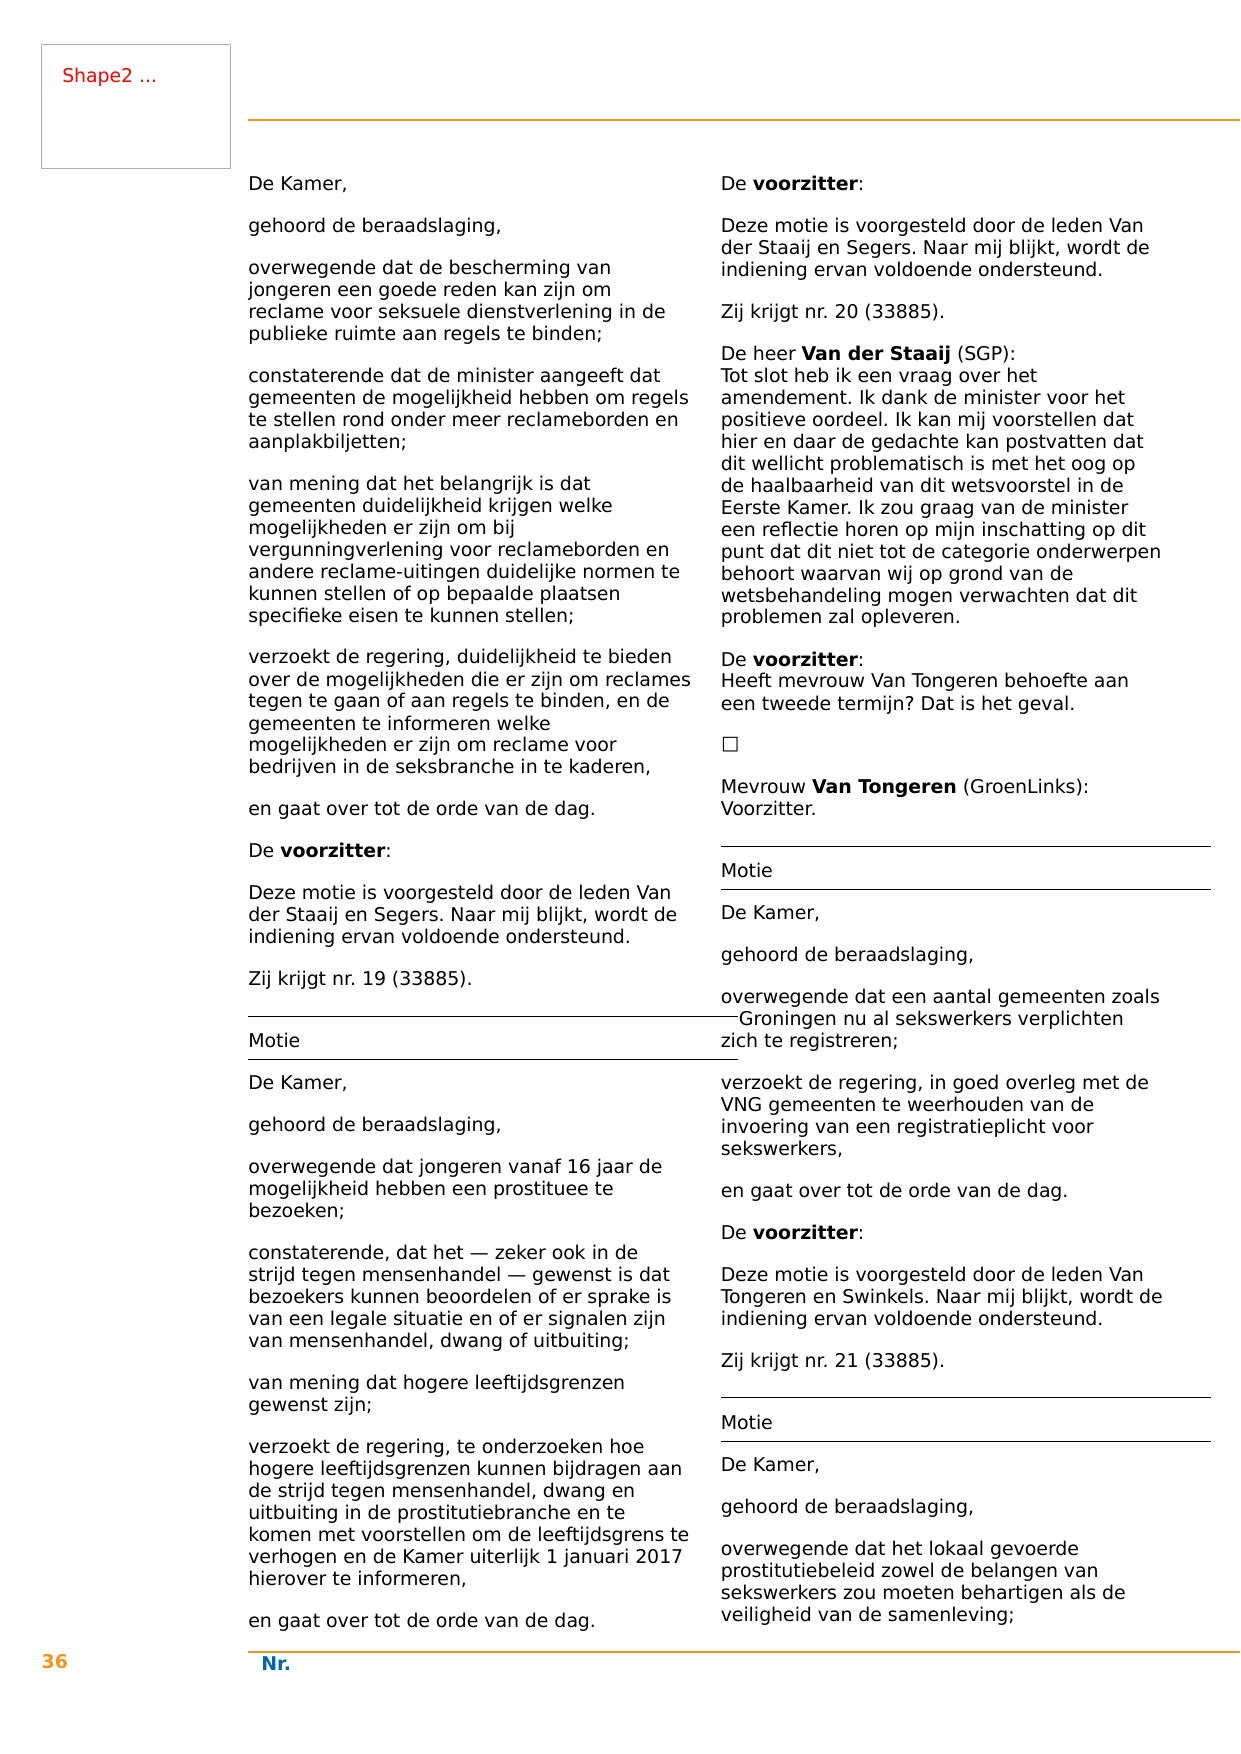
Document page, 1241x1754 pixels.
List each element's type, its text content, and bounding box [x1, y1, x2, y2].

text De heer Van der Staaij (SGP): [721, 343, 1163, 365]
text overwegende dat het lokaal gevoerde prostitutiebeleid zowel de belangen van sekswerkers zou moeten behartigen als de veiligheid van de samenleving; [721, 1538, 1163, 1626]
text De Kamer, [721, 1454, 1163, 1476]
text Deze motie is voorgesteld door de leden Van der Staaij en Segers. Naar mij blijkt, wordt de indiening ervan voldoende ondersteund. [721, 215, 1163, 281]
text ⬜ [721, 734, 1163, 756]
text Zij krijgt nr. 21 (33885). [721, 1350, 1163, 1372]
text en gaat over tot de orde van de dag. [721, 1180, 1163, 1202]
text verzoekt de regering, te onderzoeken hoe hogere leeftijdsgrenzen kunnen bijdragen aan de strijd tegen mensenhandel, dwang en uitbuiting in de prostitutiebranche en te komen met voorstellen om de leeftijdsgrens te verhogen en de Kamer uiterlijk 1 januari 2017 hierover te informeren, [248, 1436, 691, 1590]
text overwegende dat de bescherming van jongeren een goede reden kan zijn om reclame voor seksuele dienstverlening in de publieke ruimte aan regels te binden; [248, 257, 691, 345]
text De voorzitter: [721, 1222, 1163, 1244]
text overwegende dat jongeren vanaf 16 jaar de mogelijkheid hebben een prostituee te bezoeken; [248, 1156, 691, 1222]
text en gaat over tot de orde van de dag. [248, 798, 691, 820]
text Heeft mevrouw Van Tongeren behoefte aan een tweede termijn? Dat is het geval. [721, 670, 1163, 714]
text van mening dat het belangrijk is dat gemeenten duidelijkheid krijgen welke mogelijkheden er zijn om bij vergunningverlening voor reclameborden en andere reclame-uitingen duidelijke normen te kunnen stellen of op bepaalde plaatsen specifieke eisen te kunnen stellen; [248, 473, 691, 626]
text gehoord de beraadslaging, [248, 215, 691, 237]
text constaterende dat de minister aangeeft dat gemeenten de mogelijkheid hebben om regels te stellen rond onder meer reclameborden en aanplakbiljetten; [248, 365, 691, 453]
text De Kamer, [248, 1072, 691, 1094]
text overwegende dat een aantal gemeenten zoals Groningen nu al sekswerkers verplichten zich te registreren; [721, 986, 1163, 1052]
text De voorzitter: [721, 648, 1163, 670]
text Voorzitter. [721, 798, 1163, 820]
text Zij krijgt nr. 19 (33885). [248, 968, 691, 990]
text constaterende, dat het — zeker ook in de strijd tegen mensenhandel — gewenst is dat bezoekers kunnen beoordelen of er sprake is van een legale situatie en of er signalen zijn van mensenhandel, dwang of uitbuiting; [248, 1242, 691, 1352]
text De voorzitter: [721, 173, 1163, 195]
text De Kamer, [248, 173, 691, 195]
text De voorzitter: [248, 840, 691, 862]
text De Kamer, [721, 902, 1163, 924]
text Motie [721, 860, 1163, 882]
text Zij krijgt nr. 20 (33885). [721, 301, 1163, 323]
text gehoord de beraadslaging, [248, 1114, 691, 1136]
text Motie [248, 1030, 691, 1052]
text Mevrouw Van Tongeren (GroenLinks): [721, 776, 1163, 798]
text van mening dat hogere leeftijdsgrenzen gewenst zijn; [248, 1372, 691, 1416]
text verzoekt de regering, duidelijkheid te bieden over de mogelijkheden die er zijn om reclames tegen te gaan of aan regels te binden, en de gemeenten te informeren welke mogelijkheden er zijn om reclame voor bedrijven in de seksbranche in te kaderen, [248, 646, 691, 778]
text Motie [721, 1412, 1163, 1434]
text Deze motie is voorgesteld door de leden Van der Staaij en Segers. Naar mij blijkt, wordt de indiening ervan voldoende ondersteund. [248, 882, 691, 948]
text verzoekt de regering, in goed overleg met de VNG gemeenten te weerhouden van de invoering van een registratieplicht voor sekswerkers, [721, 1072, 1163, 1160]
text Deze motie is voorgesteld door de leden Van Tongeren en Swinkels. Naar mij blijkt, wordt de indiening ervan voldoende ondersteund. [721, 1264, 1163, 1330]
text gehoord de beraadslaging, [721, 944, 1163, 966]
text Tot slot heb ik een vraag over het amendement. Ik dank de minister voor het positieve oordeel. Ik kan mij voorstellen dat hier en daar de gedachte kan postvatten dat dit wellicht problematisch is met het oog op de haalbaarheid van dit wetsvoorstel in de Eerste Kamer. Ik zou graag van de minister een reflectie horen op mijn inschatting op dit punt dat dit niet tot de categorie onderwerpen behoort waarvan wij op grond van de wetsbehandeling mogen verwachten dat dit problemen zal opleveren. [721, 365, 1163, 628]
text gehoord de beraadslaging, [721, 1496, 1163, 1518]
text en gaat over tot de orde van de dag. [248, 1610, 691, 1632]
